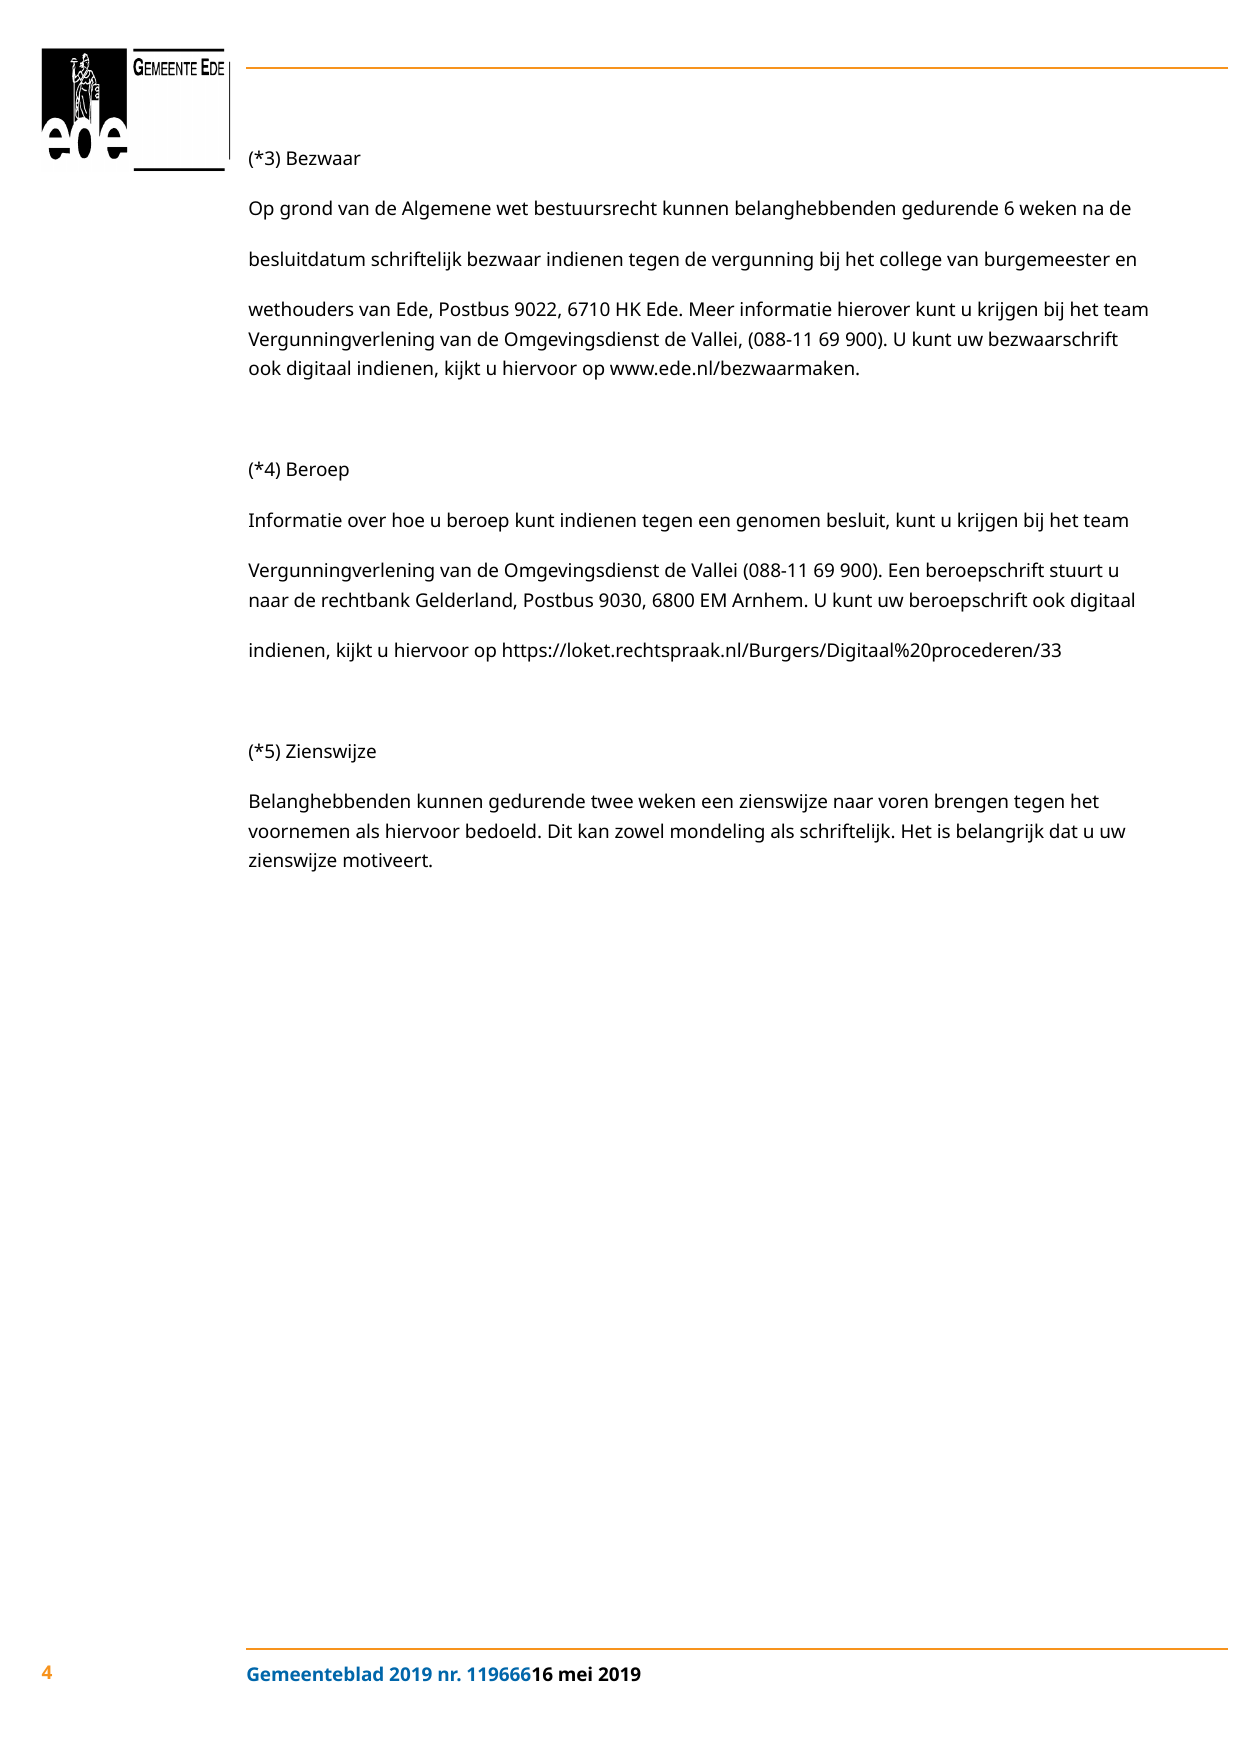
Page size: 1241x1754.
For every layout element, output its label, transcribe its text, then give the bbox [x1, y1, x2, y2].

text (*5) Zienswijze [248, 738, 1152, 764]
text (*3) Bezwaar [248, 145, 1152, 171]
text Belanghebbenden kunnen gedurende twee weken een zienswijze naar voren brengen tegen het voornemen als hiervoor bedoeld. Dit kan zowel mondeling als schriftelijk. Het is belangrijk dat u uw zienswijze motiveert. [248, 788, 1152, 873]
text Informatie over hoe u beroep kunt indienen tegen een genomen besluit, kunt u krijgen bij het team [248, 507, 1152, 533]
text Op grond van de Algemene wet bestuursrecht kunnen belanghebbenden gedurende 6 weken na de [248, 196, 1152, 221]
text Vergunningverlening van de Omgevingsdienst de Vallei (088-11 69 900). Een beroepschrift stuurt u naar de rechtbank Gelderland, Postbus 9030, 6800 EM Arnhem. U kunt uw beroepschrift ook digitaal [248, 557, 1152, 613]
text wethouders van Ede, Postbus 9022, 6710 HK Ede. Meer informatie hierover kunt u krijgen bij het team Vergunningverlening van de Omgevingsdienst de Vallei, (088-11 69 900). U kunt uw bezwaarschrift ook digitaal indienen, kijkt u hiervoor op www.ede.nl/bezwaarmaken. [248, 296, 1152, 381]
text (*4) Beroep [248, 456, 1152, 482]
text indienen, kijkt u hiervoor op https://loket.rechtspraak.nl/Burgers/Digitaal%20procederen/33 [248, 637, 1152, 663]
text besluitdatum schriftelijk bezwaar indienen tegen de vergunning bij het college van burgemeester en [248, 246, 1152, 272]
picture [41, 47, 231, 172]
